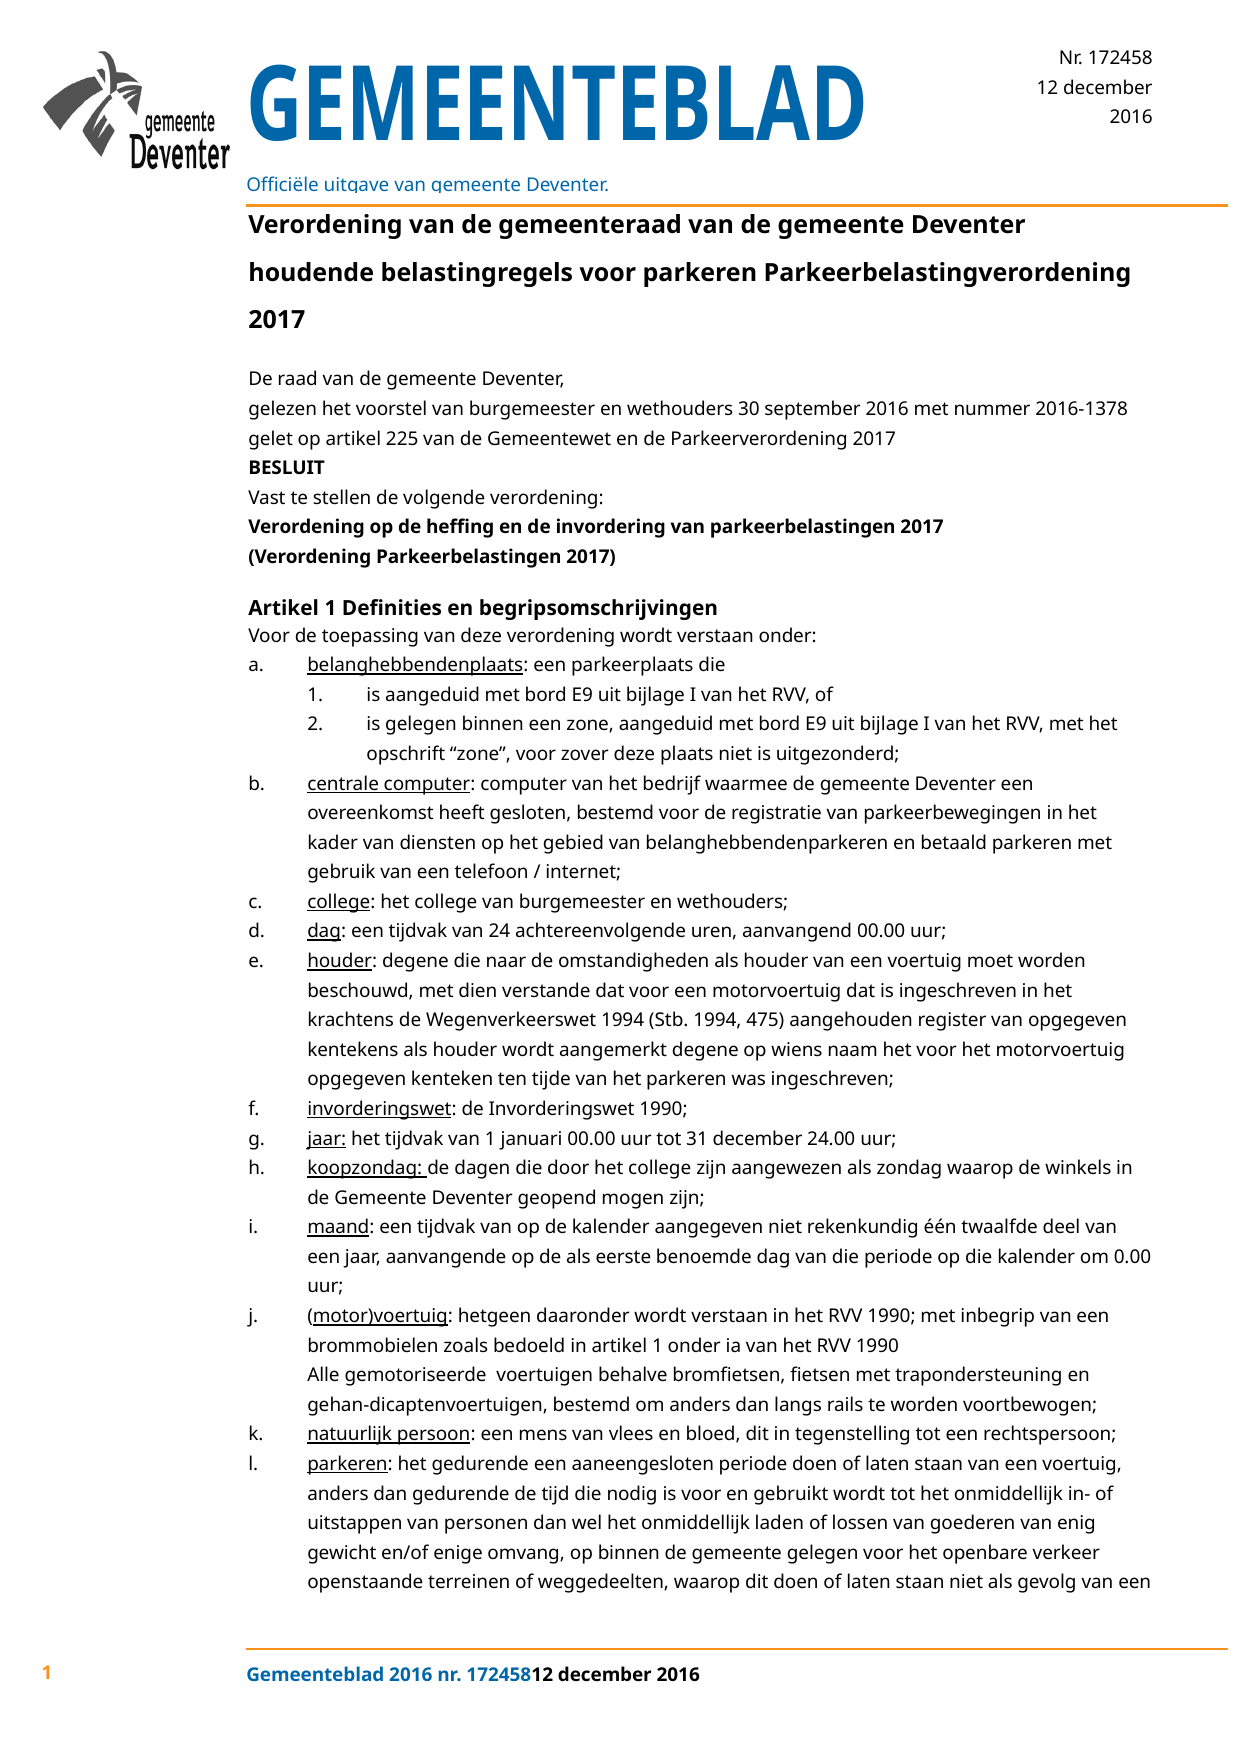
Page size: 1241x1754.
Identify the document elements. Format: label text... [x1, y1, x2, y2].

list is aangeduid met bord E9 uit bijlage I van het RVV, of [307, 681, 1152, 707]
text De raad van de gemeente Deventer, [248, 366, 1152, 391]
list maand: een tijdvak van op de kalender aangegeven niet rekenkundig één twaalfde deel van een jaar, aanvangende op de als eerste benoemde dag van die periode op die kalender om 0.00 uur; [248, 1213, 1152, 1298]
text Vast te stellen de volgende verordening: [248, 484, 1152, 509]
text Voor de toepassing van deze verordening wordt verstaan onder: [248, 622, 1152, 648]
list jaar: het tijdvak van 1 januari 00.00 uur tot 31 december 24.00 uur; [248, 1125, 1152, 1151]
list houder: degene die naar de omstandigheden als houder van een voertuig moet worden beschouwd, met dien verstande dat voor een motorvoertuig dat is ingeschreven in het krachtens de Wegenverkeerswet 1994 (Stb. 1994, 475) aangehouden register van opgegeven kentekens als houder wordt aangemerkt degene op wiens naam het voor het motorvoertuig opgegeven kenteken ten tijde van het parkeren was ingeschreven; [248, 947, 1152, 1091]
text Artikel 1 Definities en begripsomschrijvingen [248, 593, 1152, 622]
list koopzondag: de dagen die door het college zijn aangewezen als zondag waarop de winkels in de Gemeente Deventer geopend mogen zijn; [248, 1154, 1152, 1210]
text Verordening op de heffing en de invordering van parkeerbelastingen 2017 [248, 513, 1152, 539]
list is gelegen binnen een zone, aangeduid met bord E9 uit bijlage I van het RVV, met het opschrift “zone”, voor zover deze plaats niet is uitgezonderd; [307, 711, 1152, 766]
list college: het college van burgemeester en wethouders; [248, 888, 1152, 914]
text BESLUIT [248, 454, 1152, 480]
text gelezen het voorstel van burgemeester en wethouders 30 september 2016 met nummer 2016-1378 [248, 395, 1152, 421]
text Verordening van de gemeenteraad van de gemeente Deventer houdende belastingregels voor parkeren Parkeerbelastingverordening 2017 [248, 207, 1152, 336]
picture [41, 47, 231, 172]
list centrale computer: computer van het bedrijf waarmee de gemeente Deventer een overeenkomst heeft gesloten, bestemd voor de registratie van parkeerbewegingen in het kader van diensten op het gebied van belanghebbendenparkeren en betaald parkeren met gebruik van een telefoon / internet; [248, 770, 1152, 884]
list (motor)voertuig: hetgeen daaronder wordt verstaan in het RVV 1990; met inbegrip van een brommobielen zoals bedoeld in artikel 1 onder ia van het RVV 1990 [248, 1302, 1152, 1358]
text gelet op artikel 225 van de Gemeentewet en de Parkeerverordening 2017 [248, 425, 1152, 450]
text (Verordening Parkeerbelastingen 2017) [248, 543, 1152, 569]
list natuurlijk persoon: een mens van vlees en bloed, dit in tegenstelling tot een rechtspersoon; [248, 1421, 1152, 1446]
list dag: een tijdvak van 24 achtereenvolgende uren, aanvangend 00.00 uur; [248, 918, 1152, 943]
list Alle gemotoriseerde voertuigen behalve bromfietsen, fietsen met trapondersteuning en gehan-dicaptenvoertuigen, bestemd om anders dan langs rails te worden voortbewogen; [248, 1361, 1152, 1417]
list parkeren: het gedurende een aaneengesloten periode doen of laten staan van een voertuig, anders dan gedurende de tijd die nodig is voor en gebruikt wordt tot het onmiddellijk in- of uitstappen van personen dan wel het onmiddellijk laden of lossen van goederen van enig gewicht en/of enige omvang, op binnen de gemeente gelegen voor het openbare verkeer openstaande terreinen of weggedeelten, waarop dit doen of laten staan niet als gevolg van een [248, 1450, 1152, 1594]
list belanghebbendenplaats: een parkeerplaats die [248, 651, 1152, 677]
list invorderingswet: de Invorderingswet 1990; [248, 1095, 1152, 1121]
